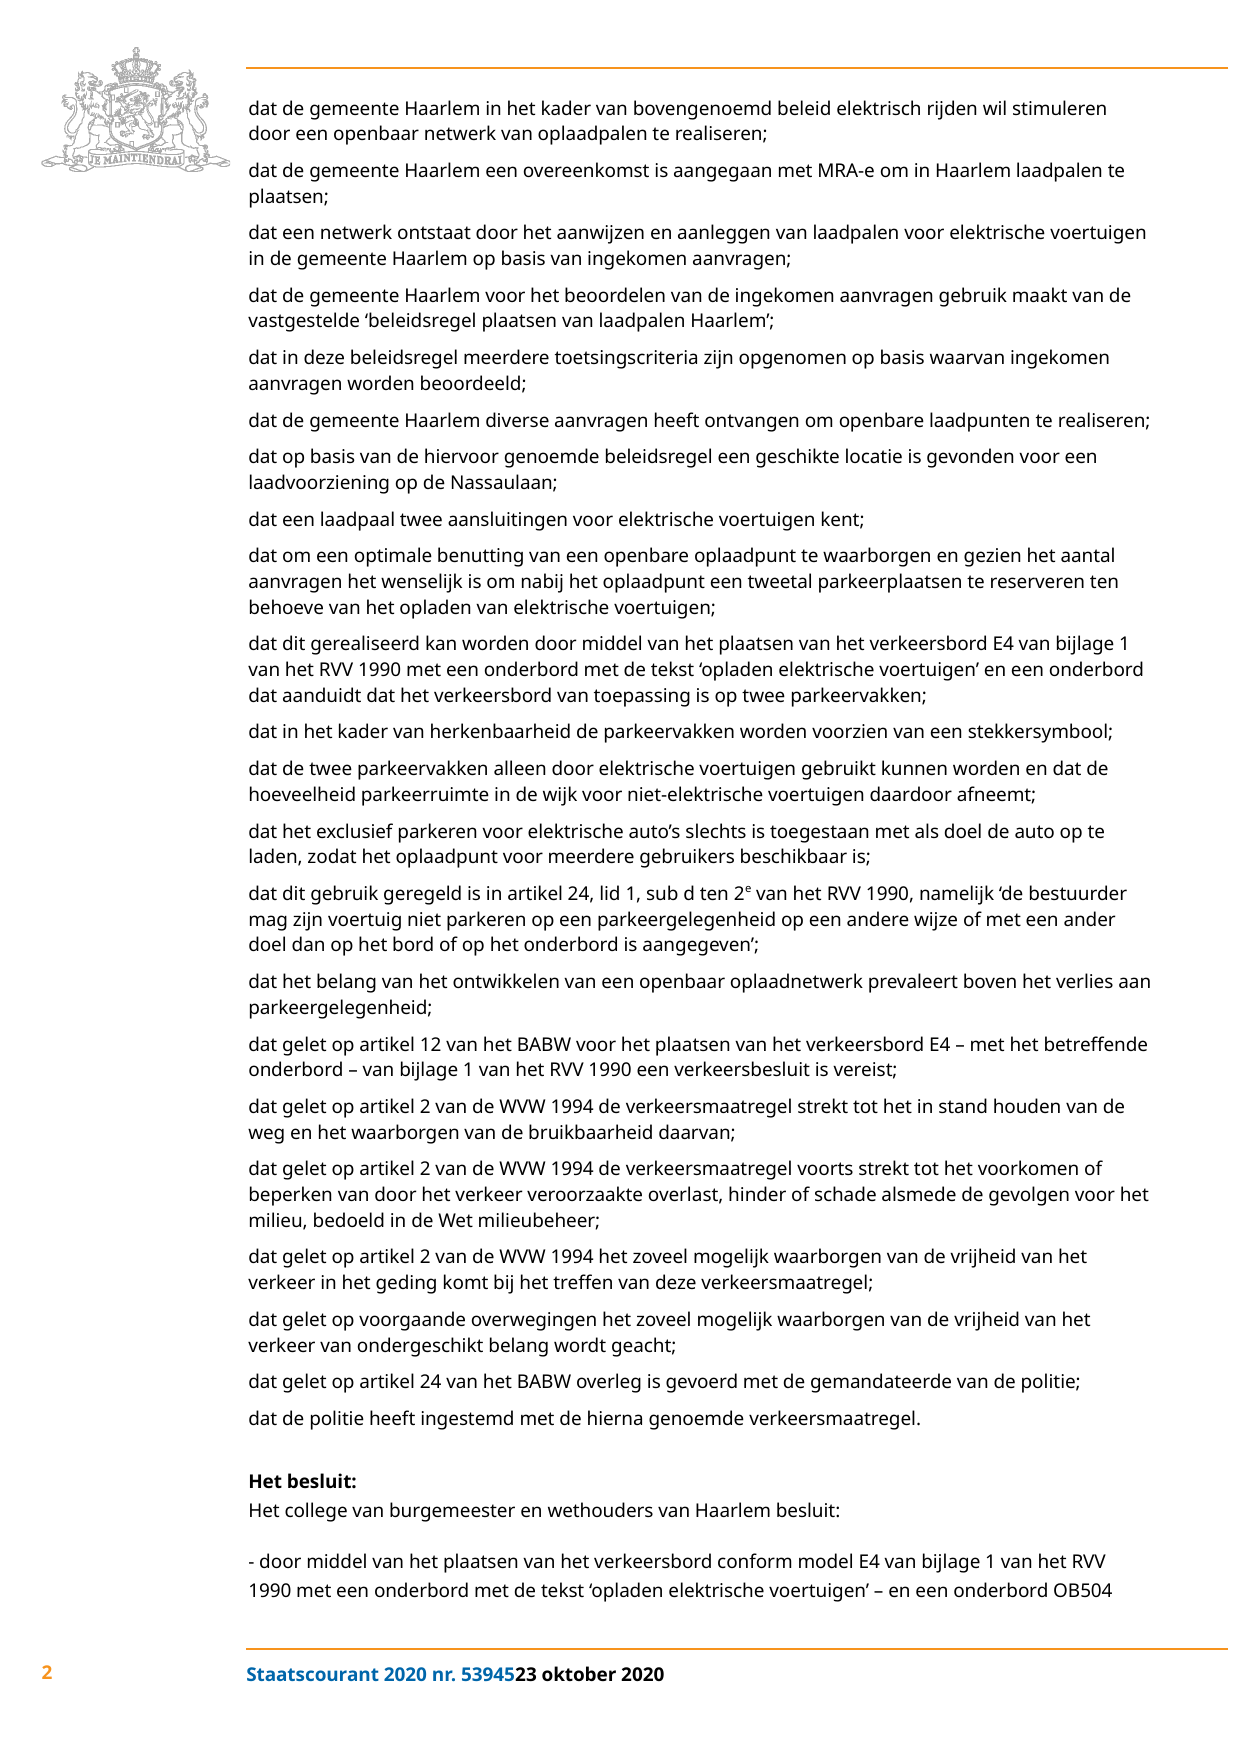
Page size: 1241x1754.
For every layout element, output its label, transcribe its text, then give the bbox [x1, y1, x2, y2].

text dat om een optimale benutting van een openbare oplaadpunt te waarborgen en gezien het aantal aanvragen het wenselijk is om nabij het oplaadpunt een tweetal parkeerplaatsen te reserveren ten behoeve van het opladen van elektrische voertuigen; [248, 542, 1152, 620]
text dat de twee parkeervakken alleen door elektrische voertuigen gebruikt kunnen worden en dat de hoeveelheid parkeerruimte in de wijk voor niet-elektrische voertuigen daardoor afneemt; [248, 755, 1152, 807]
text dat gelet op artikel 12 van het BABW voor het plaatsen van het verkeersbord E4 – met het betreffende onderbord – van bijlage 1 van het RVV 1990 een verkeersbesluit is vereist; [248, 1031, 1152, 1082]
text dat in het kader van herkenbaarheid de parkeervakken worden voorzien van een stekkersymbool; [248, 719, 1152, 744]
text dat het belang van het ontwikkelen van een openbaar oplaadnetwerk prevaleert boven het verlies aan parkeergelegenheid; [248, 968, 1152, 1020]
text dat het exclusief parkeren voor elektrische auto’s slechts is toegestaan met als doel de auto op te laden, zodat het oplaadpunt voor meerdere gebruikers beschikbaar is; [248, 818, 1152, 869]
text dat een netwerk ontstaat door het aanwijzen en aanleggen van laadpalen voor elektrische voertuigen in de gemeente Haarlem op basis van ingekomen aanvragen; [248, 219, 1152, 271]
text dat de politie heeft ingestemd met de hierna genoemde verkeersmaatregel. [248, 1405, 1152, 1431]
text dat de gemeente Haarlem diverse aanvragen heeft ontvangen om openbare laadpunten te realiseren; [248, 407, 1152, 432]
text - door middel van het plaatsen van het verkeersbord conform model E4 van bijlage 1 van het RVV 1990 met een onderbord met de tekst ‘opladen elektrische voertuigen’ – en een onderbord OB504 [248, 1548, 1152, 1603]
text dat de gemeente Haarlem voor het beoordelen van de ingekomen aanvragen gebruik maakt van de vastgestelde ‘beleidsregel plaatsen van laadpalen Haarlem’; [248, 282, 1152, 333]
text dat op basis van de hiervoor genoemde beleidsregel een geschikte locatie is gevonden voor een laadvoorziening op de Nassaulaan; [248, 443, 1152, 495]
text Het besluit: [248, 1468, 1152, 1493]
text dat een laadpaal twee aansluitingen voor elektrische voertuigen kent; [248, 506, 1152, 532]
text dat gelet op artikel 2 van de WVW 1994 het zoveel mogelijk waarborgen van de vrijheid van het verkeer in het geding komt bij het treffen van deze verkeersmaatregel; [248, 1244, 1152, 1295]
text dat gelet op artikel 2 van de WVW 1994 de verkeersmaatregel strekt tot het in stand houden van de weg en het waarborgen van de bruikbaarheid daarvan; [248, 1093, 1152, 1144]
text dat dit gerealiseerd kan worden door middel van het plaatsen van het verkeersbord E4 van bijlage 1 van het RVV 1990 met een onderbord met de tekst ‘opladen elektrische voertuigen’ en een onderbord dat aanduidt dat het verkeersbord van toepassing is op twee parkeervakken; [248, 631, 1152, 708]
text dat de gemeente Haarlem een overeenkomst is aangegaan met MRA-e om in Haarlem laadpalen te plaatsen; [248, 157, 1152, 209]
text dat gelet op voorgaande overwegingen het zoveel mogelijk waarborgen van de vrijheid van het verkeer van ondergeschikt belang wordt geacht; [248, 1306, 1152, 1357]
text Het college van burgemeester en wethouders van Haarlem besluit: [248, 1497, 1152, 1523]
text dat gelet op artikel 2 van de WVW 1994 de verkeersmaatregel voorts strekt tot het voorkomen of beperken van door het verkeer veroorzaakte overlast, hinder of schade alsmede de gevolgen voor het milieu, bedoeld in de Wet milieubeheer; [248, 1156, 1152, 1233]
picture [41, 47, 231, 172]
text dat gelet op artikel 24 van het BABW overleg is gevoerd met de gemandateerde van de politie; [248, 1368, 1152, 1394]
text dat dit gebruik geregeld is in artikel 24, lid 1, sub d ten 2e van het RVV 1990, namelijk ‘de bestuurder mag zijn voertuig niet parkeren op een parkeergelegenheid op een andere wijze of met een ander doel dan op het bord of op het onderbord is aangegeven’; [248, 880, 1152, 957]
text dat in deze beleidsregel meerdere toetsingscriteria zijn opgenomen op basis waarvan ingekomen aanvragen worden beoordeeld; [248, 344, 1152, 396]
text dat de gemeente Haarlem in het kader van bovengenoemd beleid elektrisch rijden wil stimuleren door een openbaar netwerk van oplaadpalen te realiseren; [248, 95, 1152, 146]
